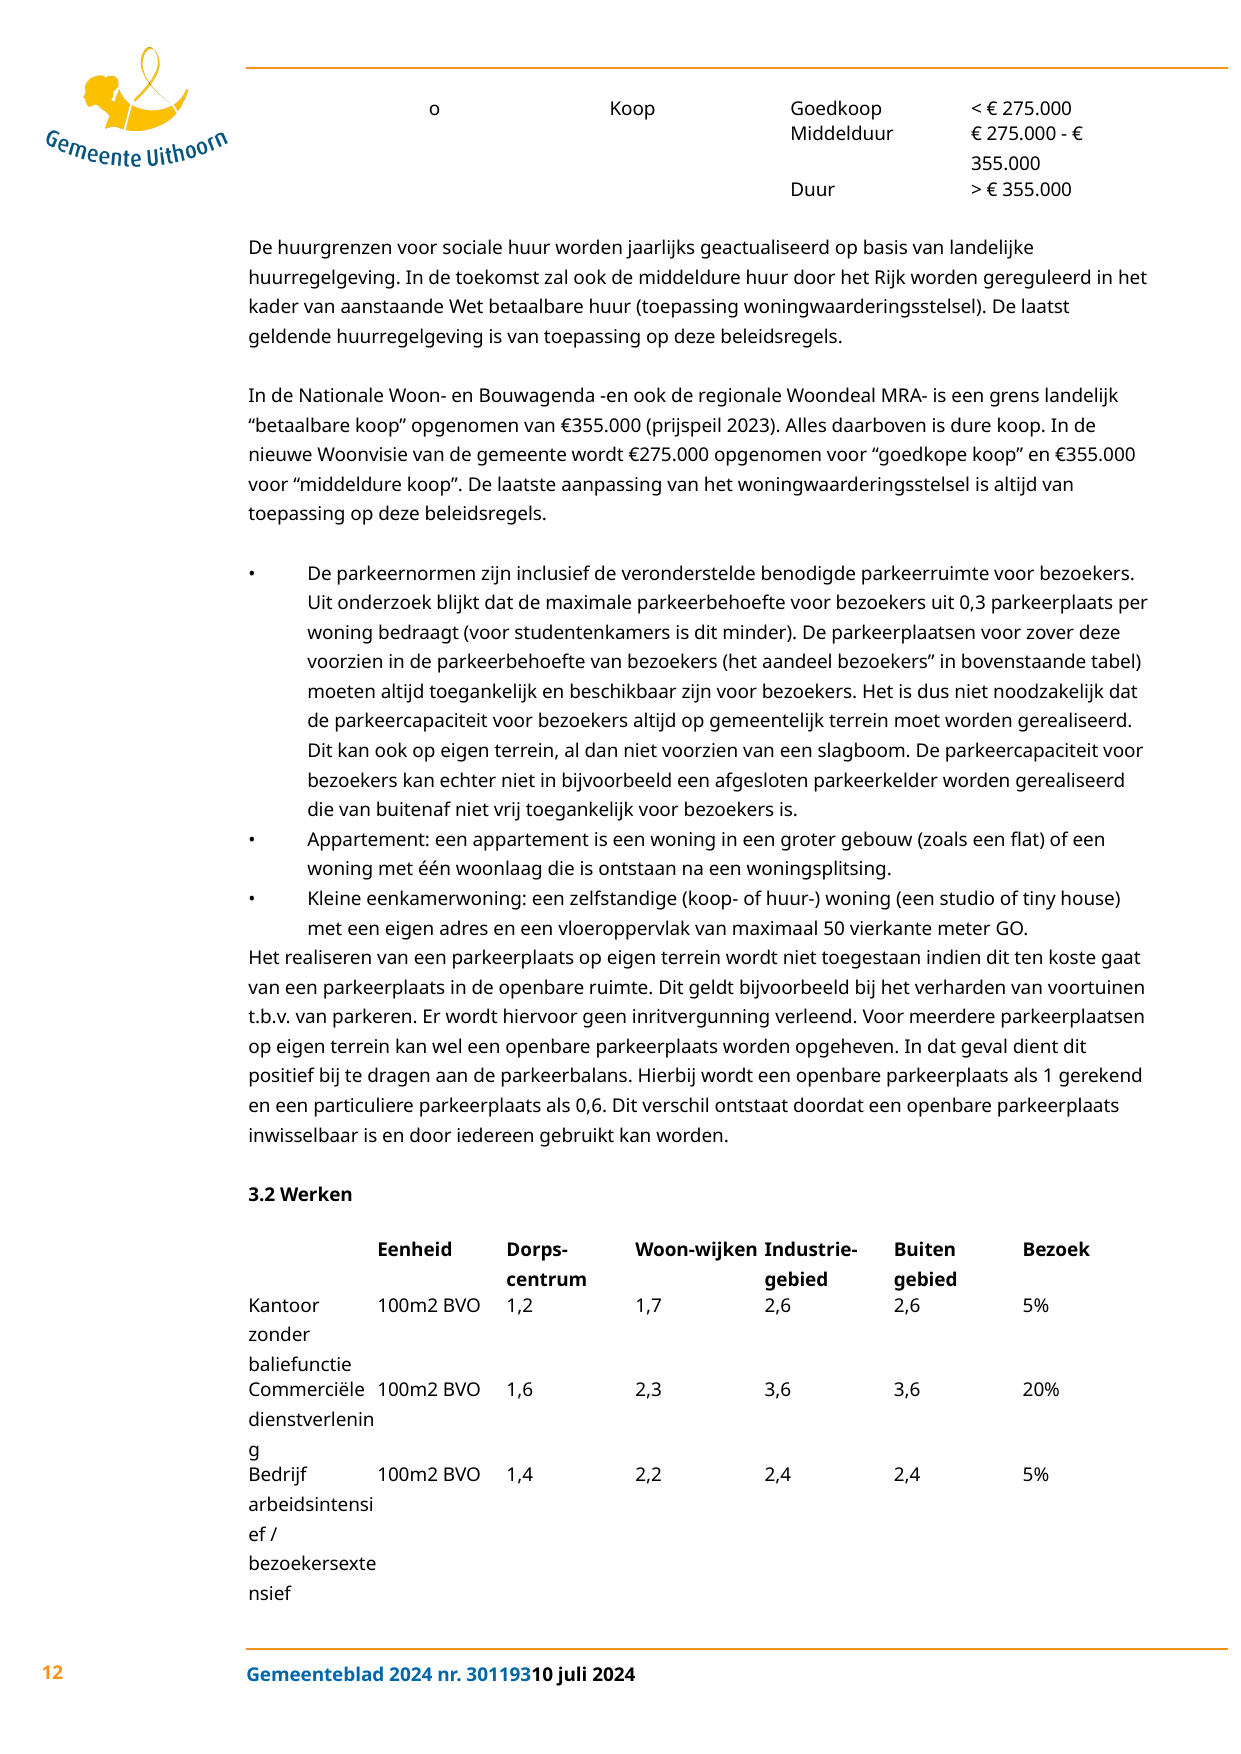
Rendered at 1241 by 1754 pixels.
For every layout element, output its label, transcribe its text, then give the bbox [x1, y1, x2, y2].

table_cell Koop [609, 95, 790, 121]
table_cell < € 275.000 [971, 95, 1152, 121]
table_cell 100m2 BVO [377, 1292, 506, 1377]
text In de Nationale Woon- en Bouwagenda -en ook de regionale Woondeal MRA- is een grens landelijk “betaalbare koop” opgenomen van €355.000 (prijspeil 2023). Alles daarboven is dure koop. In de nieuwe Woonvisie van de gemeente wordt €275.000 opgenomen voor “goedkope koop” en €355.000 voor “middeldure koop”. De laatste aanpassing van het woningwaarderingsstelsel is altijd van toepassing op deze beleidsregels. [248, 382, 1152, 526]
table_cell 3,6 [894, 1377, 1022, 1462]
text De huurgrenzen voor sociale huur worden jaarlijks geactualiseerd op basis van landelijke huurregelgeving. In de toekomst zal ook de middeldure huur door het Rijk worden gereguleerd in het kader van aanstaande Wet betaalbare huur (toepassing woningwaarderingsstelsel). De laatst geldende huurregelgeving is van toepassing op deze beleidsregels. [248, 234, 1152, 349]
table_cell 100m2 BVO [377, 1377, 506, 1462]
table_cell Bedrijf arbeidsintensief / bezoekersextensief [248, 1462, 377, 1606]
table_cell [609, 121, 790, 176]
table_header Woon-wijken [635, 1236, 764, 1292]
text Het realiseren van een parkeerplaats op eigen terrein wordt niet toegestaan indien dit ten koste gaat van een parkeerplaats in de openbare ruimte. Dit geldt bijvoorbeeld bij het verharden van voortuinen t.b.v. van parkeren. Er wordt hiervoor geen inritvergunning verleend. Voor meerdere parkeerplaatsen op eigen terrein kan wel een openbare parkeerplaats worden opgeheven. In dat geval dient dit positief bij te dragen aan de parkeerbalans. Hierbij wordt een openbare parkeerplaats als 1 gerekend en een particuliere parkeerplaats als 0,6. Dit verschil ontstaat doordat een openbare parkeerplaats inwisselbaar is en door iedereen gebruikt kan worden. [248, 944, 1152, 1148]
list De parkeernormen zijn inclusief de veronderstelde benodigde parkeerruimte voor bezoekers. Uit onderzoek blijkt dat de maximale parkeerbehoefte voor bezoekers uit 0,3 parkeerplaats per woning bedraagt (voor studentenkamers is dit minder). De parkeerplaatsen voor zover deze voorzien in de parkeerbehoefte van bezoekers (het aandeel bezoekers” in bovenstaande tabel) moeten altijd toegankelijk en beschikbaar zijn voor bezoekers. Het is dus niet noodzakelijk dat de parkeercapaciteit voor bezoekers altijd op gemeentelijk terrein moet worden gerealiseerd. Dit kan ook op eigen terrein, al dan niet voorzien van een slagboom. De parkeercapaciteit voor bezoekers kan echter niet in bijvoorbeeld een afgesloten parkeerkelder worden gerealiseerd die van buitenaf niet vrij toegankelijk voor bezoekers is. [248, 560, 1152, 822]
table_cell 2,4 [894, 1462, 1022, 1606]
table_cell [429, 121, 609, 176]
table_cell > € 355.000 [971, 176, 1152, 202]
table_cell Commerciële dienstverlening [248, 1377, 377, 1462]
table_cell 1,6 [506, 1377, 635, 1462]
table_header Buiten gebied [894, 1236, 1022, 1292]
list Kleine eenkamerwoning: een zelfstandige (koop- of huur-) woning (een studio of tiny house) met een eigen adres en een vloeroppervlak van maximaal 50 vierkante meter GO. [248, 885, 1152, 941]
table_cell Kantoor zonder baliefunctie [248, 1292, 377, 1377]
table_cell 5% [1023, 1292, 1152, 1377]
list Appartement: een appartement is een woning in een groter gebouw (zoals een flat) of een woning met één woonlaag die is ontstaan na een woningsplitsing. [248, 826, 1152, 881]
table_cell 2,3 [635, 1377, 764, 1462]
table_cell 1,7 [635, 1292, 764, 1377]
table_cell o [429, 95, 609, 121]
table_cell [429, 176, 609, 202]
table_header Eenheid [377, 1236, 506, 1292]
table_header Industrie-gebied [764, 1236, 893, 1292]
table_cell Goedkoop [790, 95, 971, 121]
text 3.2 Werken [248, 1181, 1152, 1207]
table_cell [248, 121, 429, 176]
table_cell 100m2 BVO [377, 1462, 506, 1606]
table_cell 3,6 [764, 1377, 893, 1462]
table_cell 2,2 [635, 1462, 764, 1606]
table_cell [248, 95, 429, 121]
table_header Bezoek [1023, 1236, 1152, 1292]
table_cell 5% [1023, 1462, 1152, 1606]
table_cell 2,6 [764, 1292, 893, 1377]
picture [41, 47, 231, 172]
table_cell Middelduur [790, 121, 971, 176]
table_cell [609, 176, 790, 202]
table_cell 1,2 [506, 1292, 635, 1377]
table_cell 2,4 [764, 1462, 893, 1606]
table_cell € 275.000 - € 355.000 [971, 121, 1152, 176]
table_header Dorps-centrum [506, 1236, 635, 1292]
table_header [248, 1236, 377, 1292]
table_cell 2,6 [894, 1292, 1022, 1377]
table_cell 20% [1023, 1377, 1152, 1462]
table_cell 1,4 [506, 1462, 635, 1606]
table_cell [248, 176, 429, 202]
table_cell Duur [790, 176, 971, 202]
